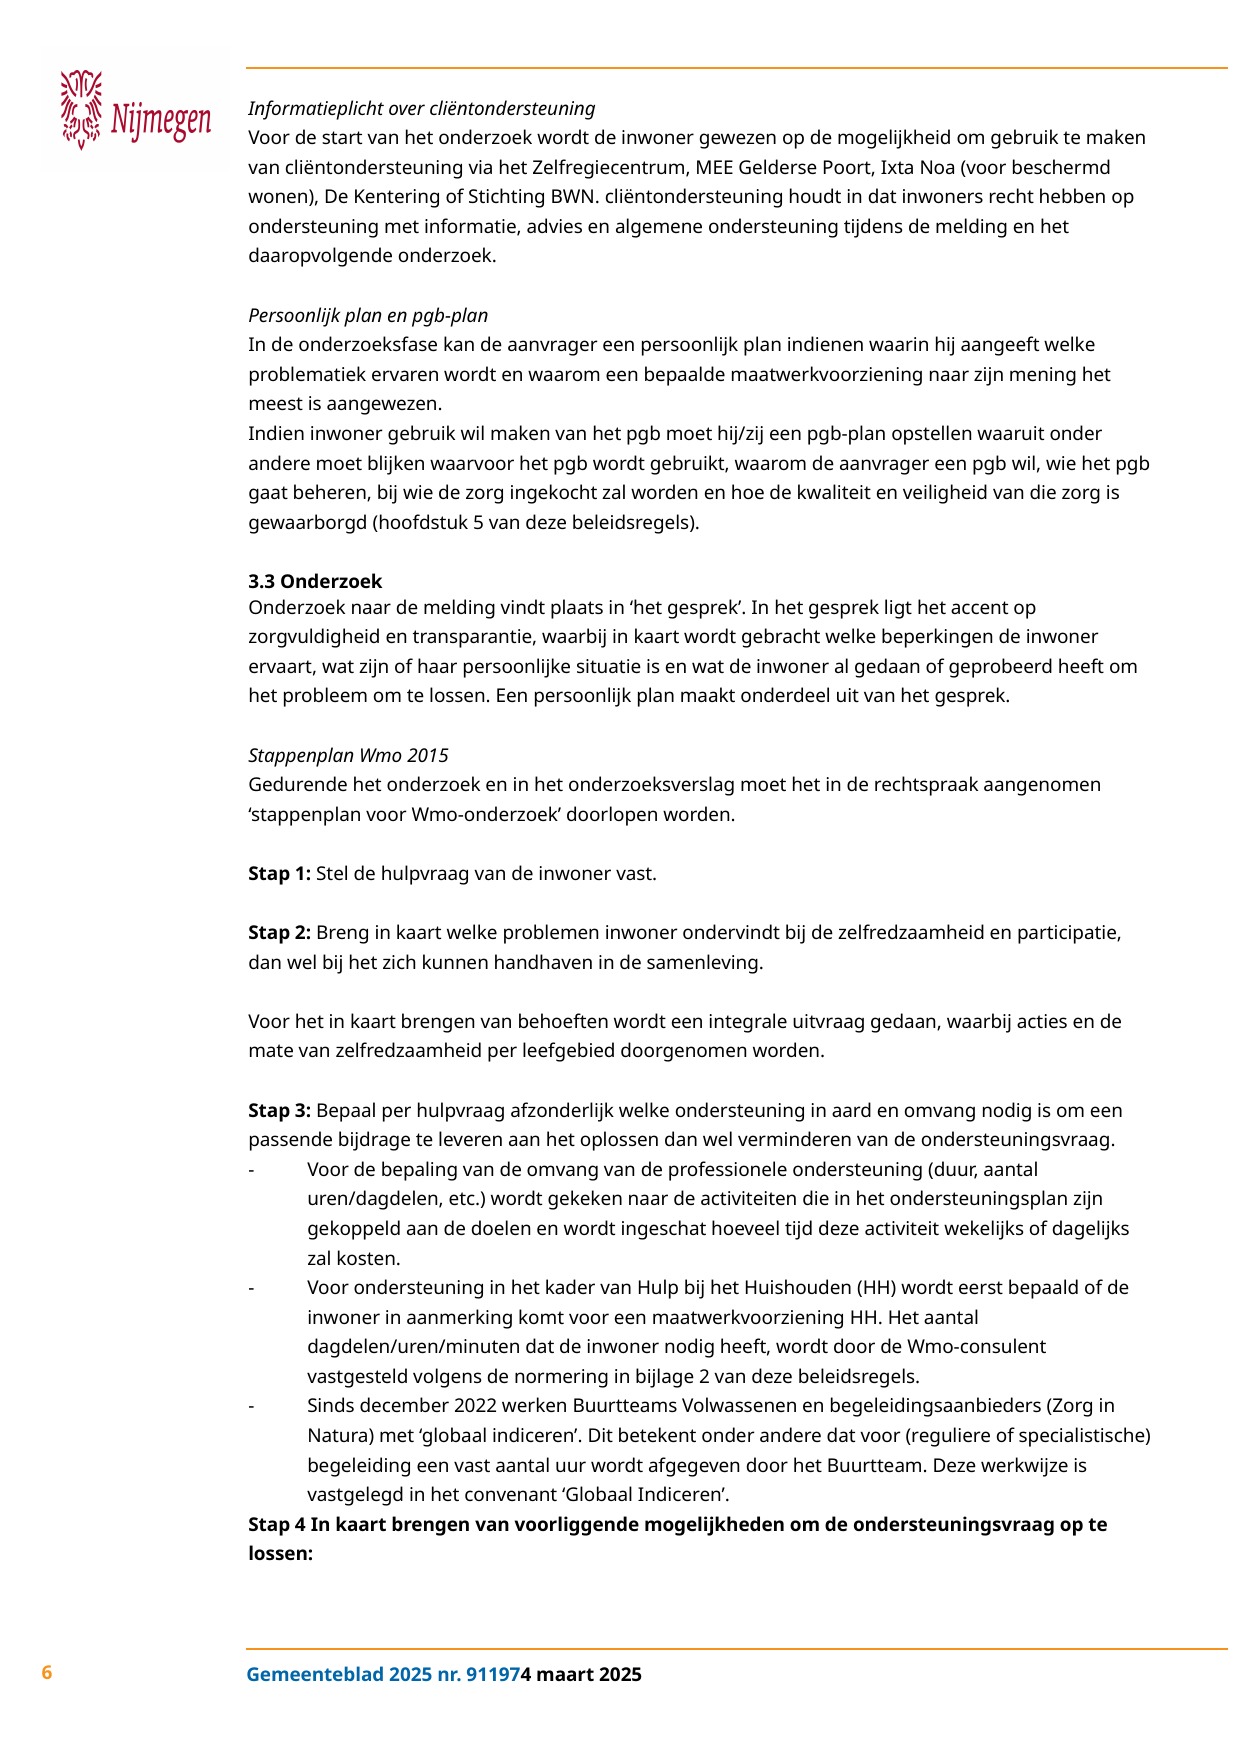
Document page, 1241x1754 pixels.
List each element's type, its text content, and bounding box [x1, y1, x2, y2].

text In de onderzoeksfase kan de aanvrager een persoonlijk plan indienen waarin hij aangeeft welke problematiek ervaren wordt en waarom een bepaalde maatwerkvoorziening naar zijn mening het meest is aangewezen. [248, 331, 1152, 416]
text 3.3 Onderzoek [248, 568, 1152, 594]
text Voor de start van het onderzoek wordt de inwoner gewezen op de mogelijkheid om gebruik te maken van cliëntondersteuning via het Zelfregiecentrum, MEE Gelderse Poort, Ixta Noa (voor beschermd wonen), De Kentering of Stichting BWN. cliëntondersteuning houdt in dat inwoners recht hebben op ondersteuning met informatie, advies en algemene ondersteuning tijdens de melding en het daaropvolgende onderzoek. [248, 124, 1152, 268]
list Voor de bepaling van de omvang van de professionele ondersteuning (duur, aantal uren/dagdelen, etc.) wordt gekeken naar de activiteiten die in het ondersteuningsplan zijn gekoppeld aan de doelen en wordt ingeschat hoeveel tijd deze activiteit wekelijks of dagelijks zal kosten. [248, 1156, 1152, 1270]
text Stap 3: Bepaal per hulpvraag afzonderlijk welke ondersteuning in aard en omvang nodig is om een passende bijdrage te leveren aan het oplossen dan wel verminderen van de ondersteuningsvraag. [248, 1097, 1152, 1152]
text Voor het in kaart brengen van behoeften wordt een integrale uitvraag gedaan, waarbij acties en de mate van zelfredzaamheid per leefgebied doorgenomen worden. [248, 1008, 1152, 1063]
text Persoonlijk plan en pgb-plan [248, 302, 1152, 328]
text Onderzoek naar de melding vindt plaats in ‘het gesprek’. In het gesprek ligt het accent op zorgvuldigheid en transparantie, waarbij in kaart wordt gebracht welke beperkingen de inwoner ervaart, wat zijn of haar persoonlijke situatie is en wat de inwoner al gedaan of geprobeerd heeft om het probleem om te lossen. Een persoonlijk plan maakt onderdeel uit van het gesprek. [248, 594, 1152, 708]
list Sinds december 2022 werken Buurtteams Volwassenen en begeleidingsaanbieders (Zorg in Natura) met ‘globaal indiceren’. Dit betekent onder andere dat voor (reguliere of specialistische) begeleiding een vast aantal uur wordt afgegeven door het Buurtteam. Deze werkwijze is vastgelegd in het convenant ‘Globaal Indiceren’. [248, 1393, 1152, 1507]
list Voor ondersteuning in het kader van Hulp bij het Huishouden (HH) wordt eerst bepaald of de inwoner in aanmerking komt voor een maatwerkvoorziening HH. Het aantal dagdelen/uren/minuten dat de inwoner nodig heeft, wordt door de Wmo-consulent vastgesteld volgens de normering in bijlage 2 van deze beleidsregels. [248, 1274, 1152, 1389]
text Stap 4 In kaart brengen van voorliggende mogelijkheden om de ondersteuningsvraag op te lossen: [248, 1511, 1152, 1566]
text Informatieplicht over cliëntondersteuning [248, 95, 1152, 121]
text Stap 1: Stel de hulpvraag van de inwoner vast. [248, 860, 1152, 886]
picture [41, 47, 231, 172]
text Stappenplan Wmo 2015 [248, 742, 1152, 767]
text Indien inwoner gebruik wil maken van het pgb moet hij/zij een pgb-plan opstellen waaruit onder andere moet blijken waarvoor het pgb wordt gebruikt, waarom de aanvrager een pgb wil, wie het pgb gaat beheren, bij wie de zorg ingekocht zal worden en hoe de kwaliteit en veiligheid van die zorg is gewaarborgd (hoofdstuk 5 van deze beleidsregels). [248, 420, 1152, 535]
text Stap 2: Breng in kaart welke problemen inwoner ondervindt bij de zelfredzaamheid en participatie, dan wel bij het zich kunnen handhaven in de samenleving. [248, 919, 1152, 974]
text Gedurende het onderzoek en in het onderzoeksverslag moet het in de rechtspraak aangenomen ‘stappenplan voor Wmo-onderzoek’ doorlopen worden. [248, 771, 1152, 827]
